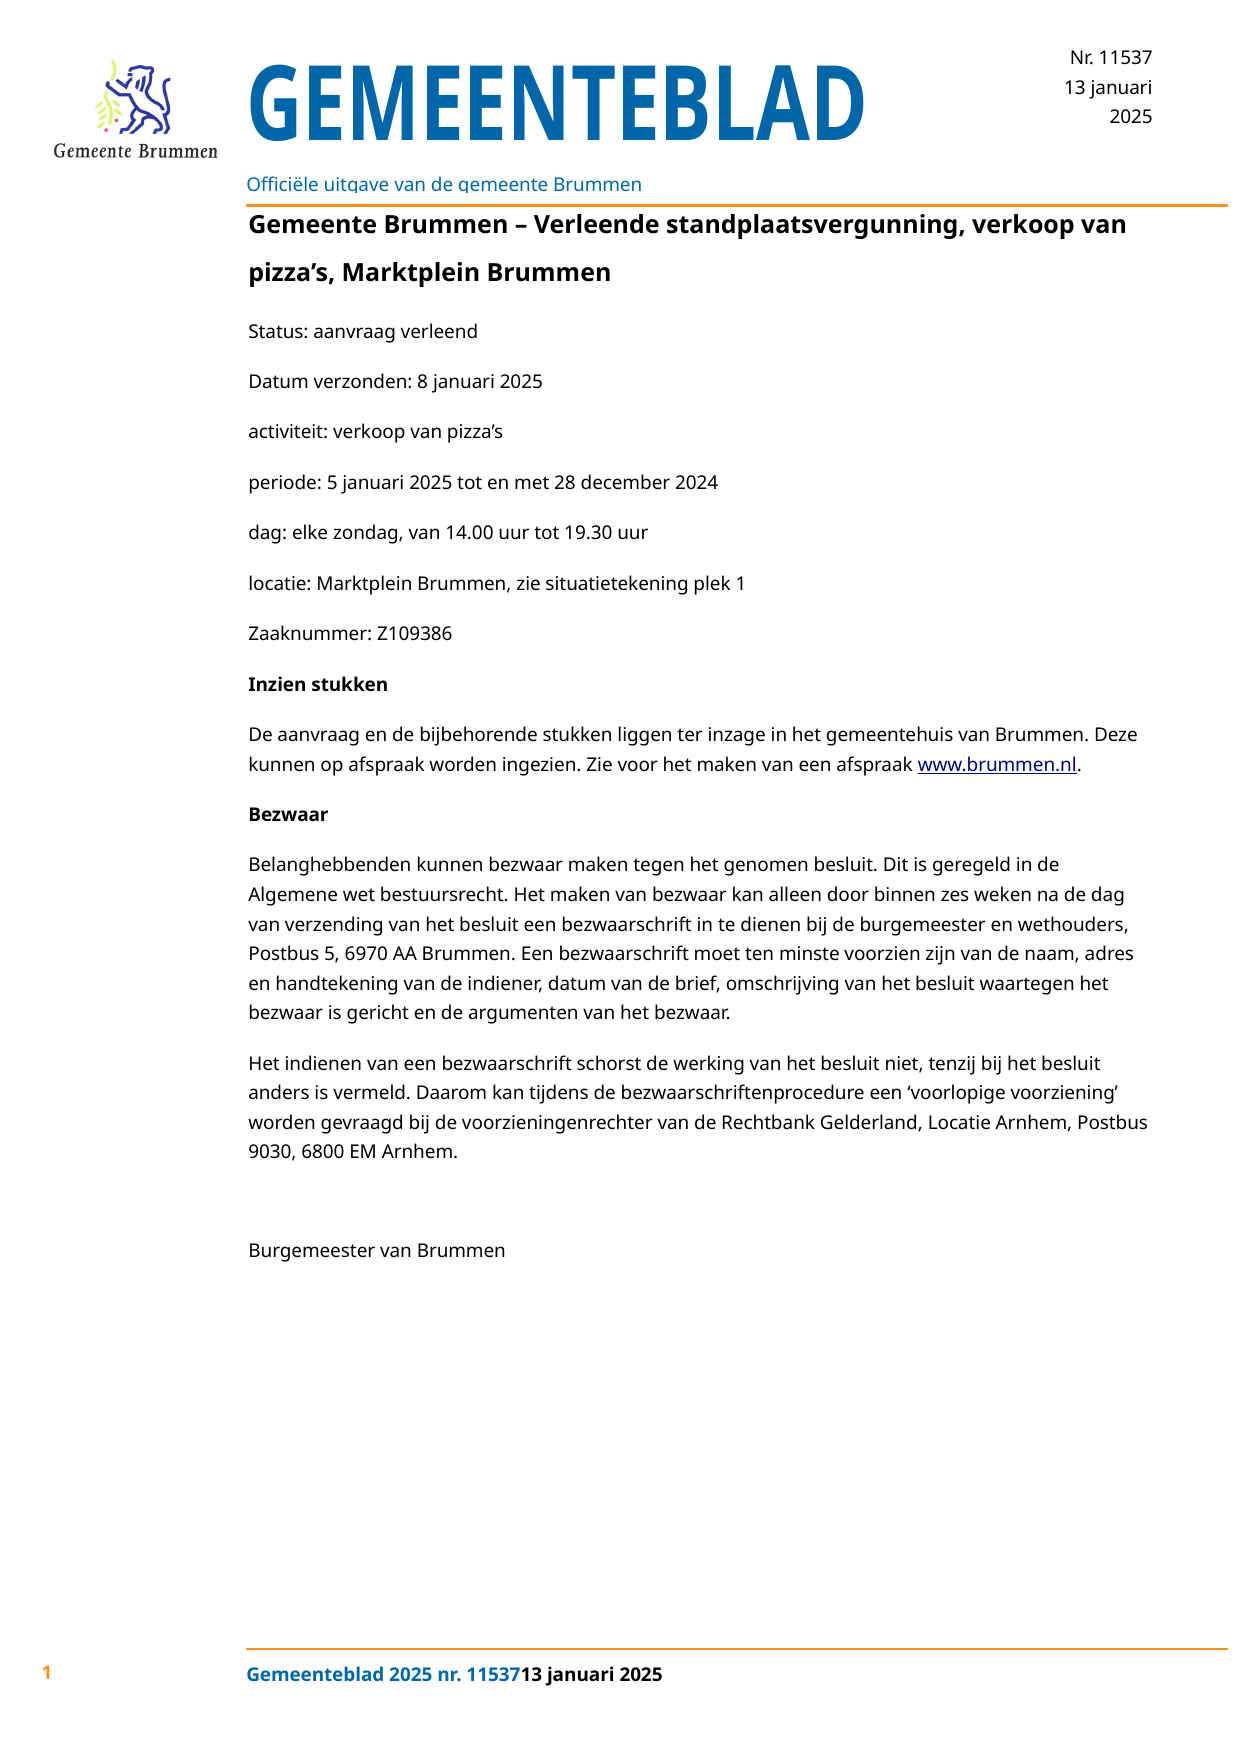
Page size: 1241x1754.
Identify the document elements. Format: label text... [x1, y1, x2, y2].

text Inzien stukken [248, 671, 1152, 697]
text De aanvraag en de bijbehorende stukken liggen ter inzage in het gemeentehuis van Brummen. Deze kunnen op afspraak worden ingezien. Zie voor het maken van een afspraak www.brummen.nl. [248, 721, 1152, 777]
text activiteit: verkoop van pizza’s [248, 419, 1152, 444]
text periode: 5 januari 2025 tot en met 28 december 2024 [248, 469, 1152, 495]
text Datum verzonden: 8 januari 2025 [248, 368, 1152, 394]
text dag: elke zondag, van 14.00 uur tot 19.30 uur [248, 519, 1152, 545]
text Bezwaar [248, 801, 1152, 827]
text Gemeente Brummen – Verleende standplaatsvergunning, verkoop van pizza’s, Marktplein Brummen [248, 207, 1152, 288]
text Burgemeester van Brummen [248, 1237, 1152, 1263]
text Zaaknummer: Z109386 [248, 620, 1152, 646]
picture [41, 47, 231, 172]
text Het indienen van een bezwaarschrift schorst de werking van het besluit niet, tenzij bij het besluit anders is vermeld. Daarom kan tijdens de bezwaarschriftenprocedure een ‘voorlopige voorziening’ worden gevraagd bij de voorzieningenrechter van de Rechtbank Gelderland, Locatie Arnhem, Postbus 9030, 6800 EM Arnhem. [248, 1050, 1152, 1164]
text Status: aanvraag verleend [248, 318, 1152, 344]
text locatie: Marktplein Brummen, zie situatietekening plek 1 [248, 570, 1152, 596]
text Belanghebbenden kunnen bezwaar maken tegen het genomen besluit. Dit is geregeld in de Algemene wet bestuursrecht. Het maken van bezwaar kan alleen door binnen zes weken na de dag van verzending van het besluit een bezwaarschrift in te dienen bij de burgemeester en wethouders, Postbus 5, 6970 AA Brummen. Een bezwaarschrift moet ten minste voorzien zijn van de naam, adres en handtekening van de indiener, datum van de brief, omschrijving van het besluit waartegen het bezwaar is gericht en de argumenten van het bezwaar. [248, 852, 1152, 1025]
